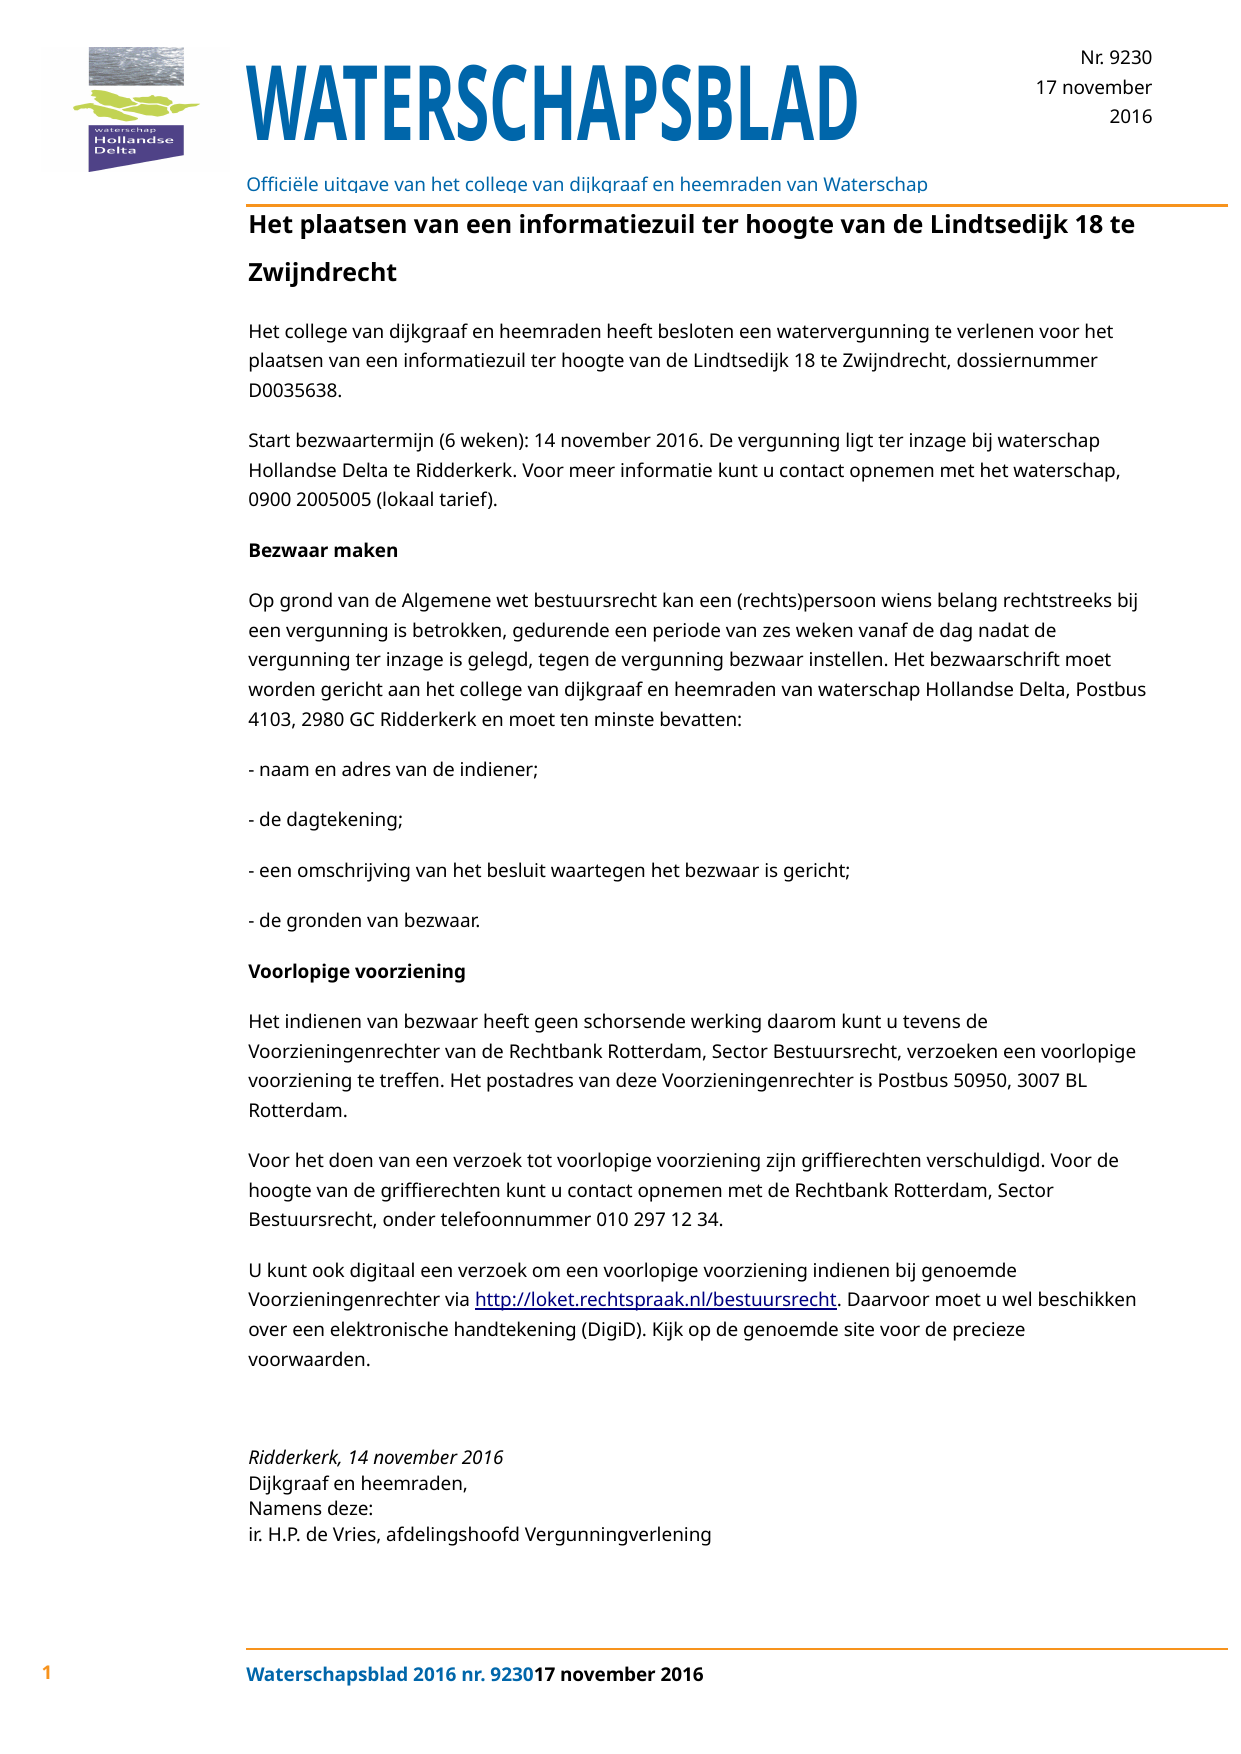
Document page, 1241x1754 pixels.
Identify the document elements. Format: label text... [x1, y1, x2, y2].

text Bezwaar maken [248, 537, 1152, 563]
text Namens deze: [248, 1496, 1152, 1521]
text U kunt ook digitaal een verzoek om een voorlopige voorziening indienen bij genoemde Voorzieningenrechter via http://loket.rechtspraak.nl/bestuursrecht. Daarvoor moet u wel beschikken over een elektronische handtekening (DigiD). Kijk op de genoemde site voor de precieze voorwaarden. [248, 1257, 1152, 1372]
text - de gronden van bezwaar. [248, 907, 1152, 933]
text Voor het doen van een verzoek tot voorlopige voorziening zijn griffierechten verschuldigd. Voor de hoogte van de griffierechten kunt u contact opnemen met de Rechtbank Rotterdam, Sector Bestuursrecht, onder telefoonnummer 010 297 12 34. [248, 1147, 1152, 1232]
text Het plaatsen van een informatiezuil ter hoogte van de Lindtsedijk 18 te Zwijndrecht [248, 207, 1152, 288]
text Het college van dijkgraaf en heemraden heeft besloten een watervergunning te verlenen voor het plaatsen van een informatiezuil ter hoogte van de Lindtsedijk 18 te Zwijndrecht, dossiernummer D0035638. [248, 318, 1152, 403]
text Het indienen van bezwaar heeft geen schorsende werking daarom kunt u tevens de Voorzieningenrechter van de Rechtbank Rotterdam, Sector Bestuursrecht, verzoeken een voorlopige voorziening te treffen. Het postadres van deze Voorzieningenrechter is Postbus 50950, 3007 BL Rotterdam. [248, 1008, 1152, 1123]
text - een omschrijving van het besluit waartegen het bezwaar is gericht; [248, 857, 1152, 883]
text - de dagtekening; [248, 807, 1152, 832]
text Op grond van de Algemene wet bestuursrecht kan een (rechts)persoon wiens belang rechtstreeks bij een vergunning is betrokken, gedurende een periode van zes weken vanaf de dag nadat de vergunning ter inzage is gelegd, tegen de vergunning bezwaar instellen. Het bezwaarschrift moet worden gericht aan het college van dijkgraaf en heemraden van waterschap Hollandse Delta, Postbus 4103, 2980 GC Ridderkerk en moet ten minste bevatten: [248, 587, 1152, 732]
text ir. H.P. de Vries, afdelingshoofd Vergunningverlening [248, 1521, 1152, 1547]
text Dijkgraaf en heemraden, [248, 1470, 1152, 1496]
picture [41, 47, 231, 172]
text - naam en adres van de indiener; [248, 756, 1152, 782]
text Voorlopige voorziening [248, 958, 1152, 984]
text Ridderkerk, 14 november 2016 [248, 1444, 1152, 1470]
text Start bezwaartermijn (6 weken): 14 november 2016. De vergunning ligt ter inzage bij waterschap Hollandse Delta te Ridderkerk. Voor meer informatie kunt u contact opnemen met het waterschap, 0900 2005005 (lokaal tarief). [248, 427, 1152, 512]
